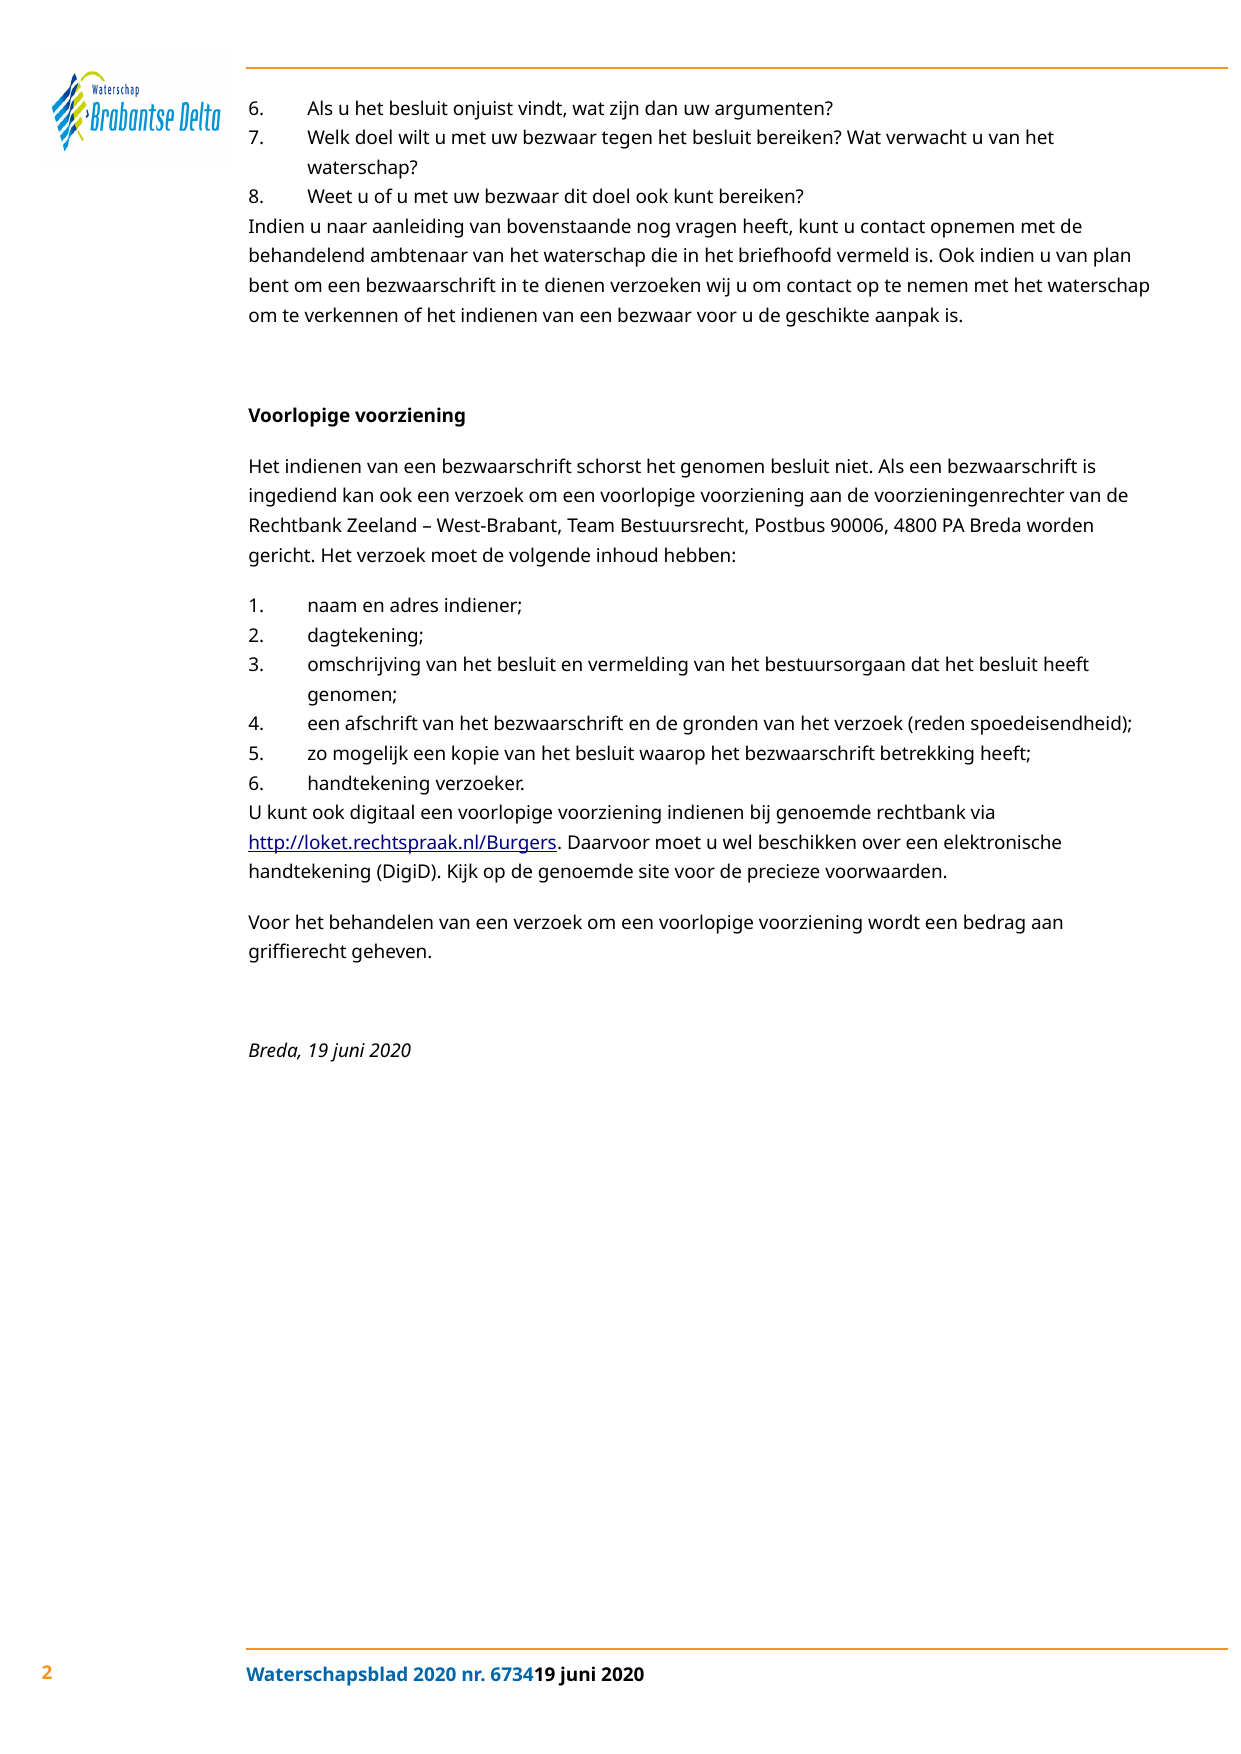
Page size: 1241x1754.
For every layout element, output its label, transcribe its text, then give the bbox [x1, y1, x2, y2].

text Het indienen van een bezwaarschrift schorst het genomen besluit niet. Als een bezwaarschrift is ingediend kan ook een verzoek om een voorlopige voorziening aan de voorzieningenrechter van de Rechtbank Zeeland – West-Brabant, Team Bestuursrecht, Postbus 90006, 4800 PA Breda worden gericht. Het verzoek moet de volgende inhoud hebben: [248, 453, 1152, 568]
list Weet u of u met uw bezwaar dit doel ook kunt bereiken? [248, 183, 1152, 209]
list naam en adres indiener; [248, 592, 1152, 618]
text Indien u naar aanleiding van bovenstaande nog vragen heeft, kunt u contact opnemen met de behandelend ambtenaar van het waterschap die in het briefhoofd vermeld is. Ook indien u van plan bent om een bezwaarschrift in te dienen verzoeken wij u om contact op te nemen met het waterschap om te verkennen of het indienen van een bezwaar voor u de geschikte aanpak is. [248, 213, 1152, 328]
picture [41, 47, 231, 172]
list omschrijving van het besluit en vermelding van het bestuursorgaan dat het besluit heeft genomen; [248, 651, 1152, 707]
list Als u het besluit onjuist vindt, wat zijn dan uw argumenten? [248, 95, 1152, 121]
text Breda, 19 juni 2020 [248, 1037, 1152, 1062]
text Voor het behandelen van een verzoek om een voorlopige voorziening wordt een bedrag aan griffierecht geheven. [248, 909, 1152, 964]
text U kunt ook digitaal een voorlopige voorziening indienen bij genoemde rechtbank via http://loket.rechtspraak.nl/Burgers. Daarvoor moet u wel beschikken over een elektronische handtekening (DigiD). Kijk op de genoemde site voor de precieze voorwaarden. [248, 799, 1152, 884]
list handtekening verzoeker. [248, 770, 1152, 796]
list een afschrift van het bezwaarschrift en de gronden van het verzoek (reden spoedeisendheid); [248, 711, 1152, 736]
text Voorlopige voorziening [248, 403, 1152, 428]
list Welk doel wilt u met uw bezwaar tegen het besluit bereiken? Wat verwacht u van het waterschap? [248, 124, 1152, 180]
list dagtekening; [248, 622, 1152, 648]
list zo mogelijk een kopie van het besluit waarop het bezwaarschrift betrekking heeft; [248, 740, 1152, 766]
